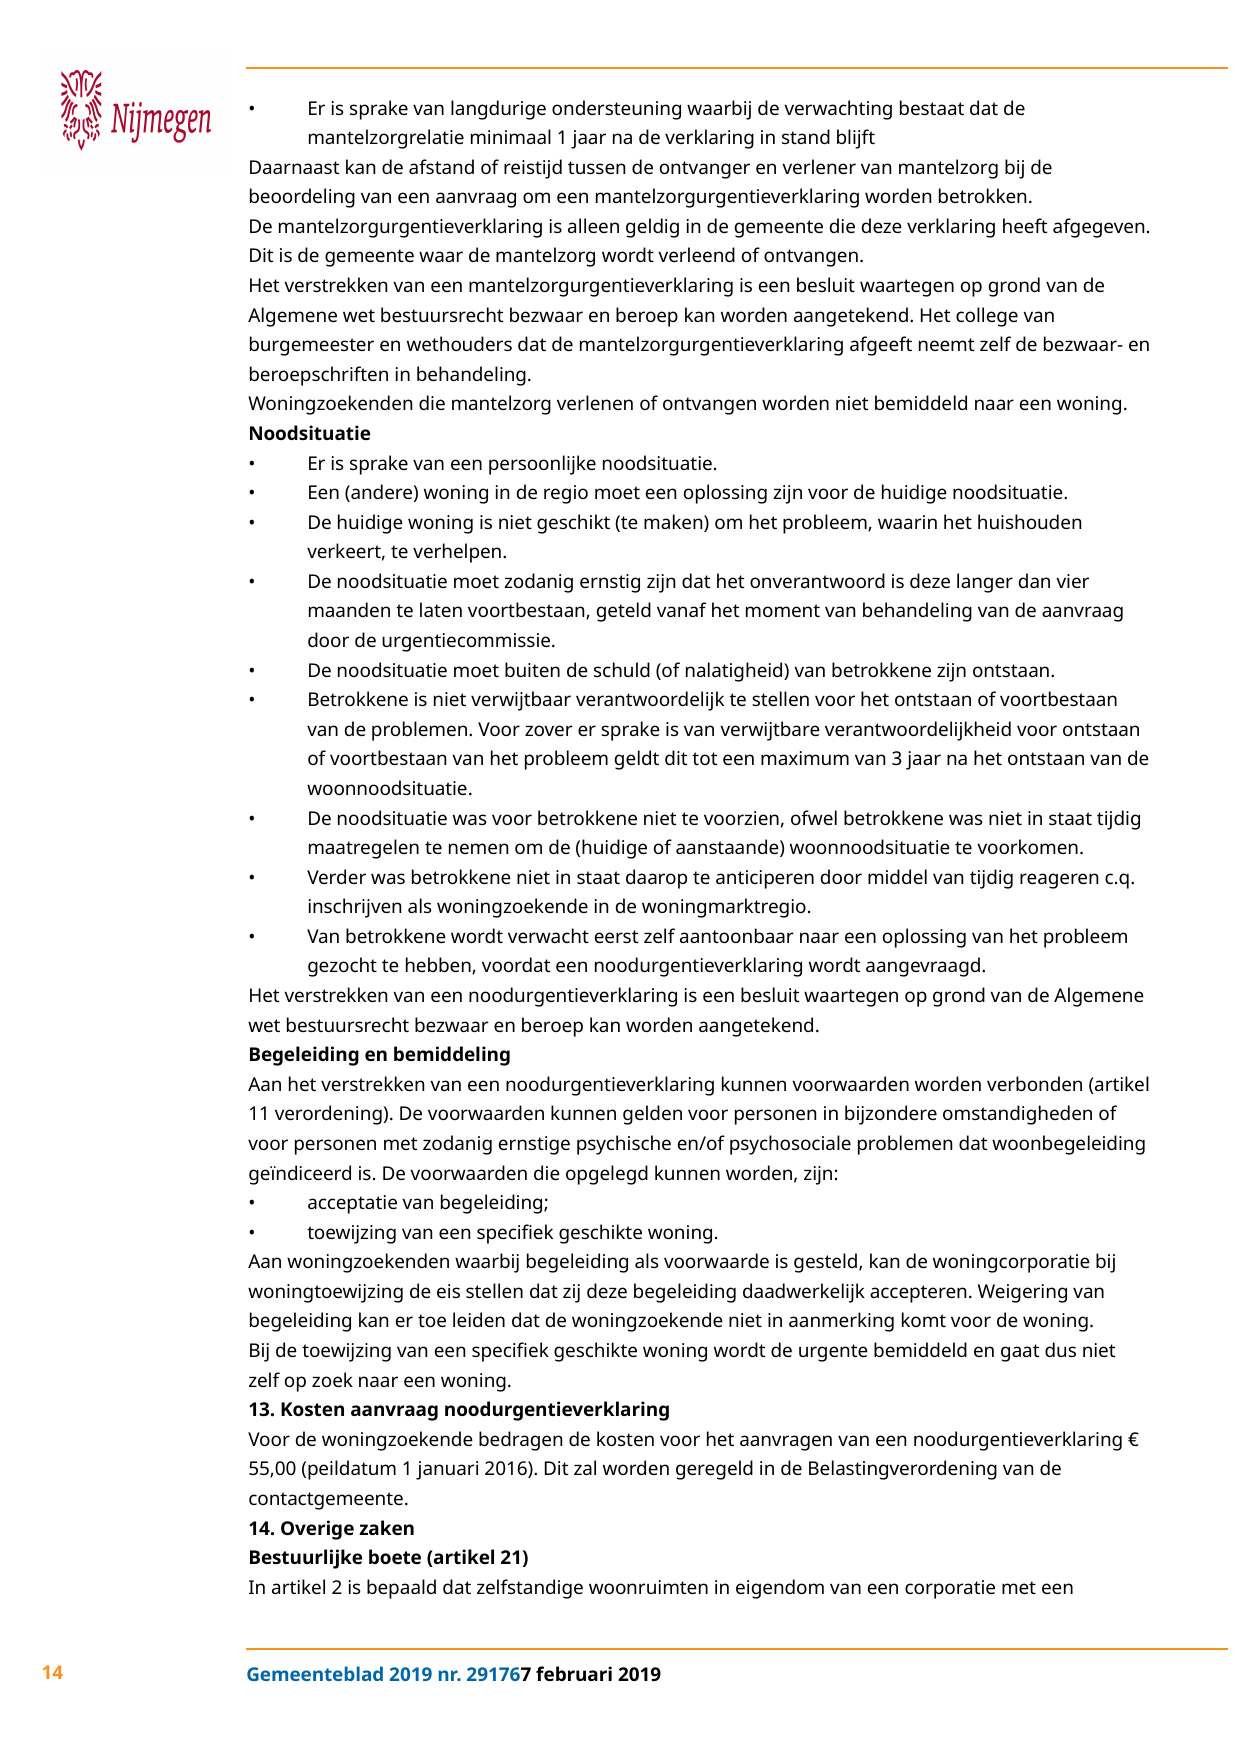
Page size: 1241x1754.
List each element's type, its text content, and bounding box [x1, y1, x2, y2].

list De noodsituatie was voor betrokkene niet te voorzien, ofwel betrokkene was niet in staat tijdig maatregelen te nemen om de (huidige of aanstaande) woonnoodsituatie te voorkomen. [248, 805, 1152, 860]
text Noodsituatie [248, 420, 1152, 446]
list De noodsituatie moet buiten de schuld (of nalatigheid) van betrokkene zijn ontstaan. [248, 657, 1152, 683]
text Voor de woningzoekende bedragen de kosten voor het aanvragen van een noodurgentieverklaring € 55,00 (peildatum 1 januari 2016). Dit zal worden geregeld in de Belastingverordening van de contactgemeente. [248, 1426, 1152, 1511]
text 13. Kosten aanvraag noodurgentieverklaring [248, 1396, 1152, 1422]
list Van betrokkene wordt verwacht eerst zelf aantoonbaar naar een oplossing van het probleem gezocht te hebben, voordat een noodurgentieverklaring wordt aangevraagd. [248, 923, 1152, 978]
list De huidige woning is niet geschikt (te maken) om het probleem, waarin het huishouden verkeert, te verhelpen. [248, 509, 1152, 564]
list toewijzing van een specifiek geschikte woning. [248, 1219, 1152, 1245]
list De noodsituatie moet zodanig ernstig zijn dat het onverantwoord is deze langer dan vier maanden te laten voortbestaan, geteld vanaf het moment van behandeling van de aanvraag door de urgentiecommissie. [248, 568, 1152, 653]
text 14. Overige zaken [248, 1515, 1152, 1541]
text Het verstrekken van een noodurgentieverklaring is een besluit waartegen op grond van de Algemene wet bestuursrecht bezwaar en beroep kan worden aangetekend. [248, 982, 1152, 1038]
list Er is sprake van langdurige ondersteuning waarbij de verwachting bestaat dat de mantelzorgrelatie minimaal 1 jaar na de verklaring in stand blijft [248, 95, 1152, 150]
text De mantelzorgurgentieverklaring is alleen geldig in de gemeente die deze verklaring heeft afgegeven. Dit is de gemeente waar de mantelzorg wordt verleend of ontvangen. [248, 213, 1152, 268]
text Bij de toewijzing van een specifiek geschikte woning wordt de urgente bemiddeld en gaat dus niet zelf op zoek naar een woning. [248, 1337, 1152, 1393]
text Woningzoekenden die mantelzorg verlenen of ontvangen worden niet bemiddeld naar een woning. [248, 391, 1152, 416]
list Betrokkene is niet verwijtbaar verantwoordelijk te stellen voor het ontstaan of voortbestaan van de problemen. Voor zover er sprake is van verwijtbare verantwoordelijkheid voor ontstaan of voortbestaan van het probleem geldt dit tot een maximum van 3 jaar na het ontstaan van de woonnoodsituatie. [248, 686, 1152, 801]
text Bestuurlijke boete (artikel 21) [248, 1544, 1152, 1570]
picture [41, 47, 231, 172]
text In artikel 2 is bepaald dat zelfstandige woonruimten in eigendom van een corporatie met een [248, 1574, 1152, 1600]
list Een (andere) woning in de regio moet een oplossing zijn voor de huidige noodsituatie. [248, 479, 1152, 505]
list Er is sprake van een persoonlijke noodsituatie. [248, 450, 1152, 476]
text Aan het verstrekken van een noodurgentieverklaring kunnen voorwaarden worden verbonden (artikel 11 verordening). De voorwaarden kunnen gelden voor personen in bijzondere omstandigheden of voor personen met zodanig ernstige psychische en/of psychosociale problemen dat woonbegeleiding geïndiceerd is. De voorwaarden die opgelegd kunnen worden, zijn: [248, 1071, 1152, 1186]
text Daarnaast kan de afstand of reistijd tussen de ontvanger en verlener van mantelzorg bij de beoordeling van een aanvraag om een mantelzorgurgentieverklaring worden betrokken. [248, 154, 1152, 209]
list Verder was betrokkene niet in staat daarop te anticiperen door middel van tijdig reageren c.q. inschrijven als woningzoekende in de woningmarktregio. [248, 864, 1152, 919]
text Het verstrekken van een mantelzorgurgentieverklaring is een besluit waartegen op grond van de Algemene wet bestuursrecht bezwaar en beroep kan worden aangetekend. Het college van burgemeester en wethouders dat de mantelzorgurgentieverklaring afgeeft neemt zelf de bezwaar- en beroepschriften in behandeling. [248, 272, 1152, 387]
list acceptatie van begeleiding; [248, 1189, 1152, 1215]
text Aan woningzoekenden waarbij begeleiding als voorwaarde is gesteld, kan de woningcorporatie bij woningtoewijzing de eis stellen dat zij deze begeleiding daadwerkelijk accepteren. Weigering van begeleiding kan er toe leiden dat de woningzoekende niet in aanmerking komt voor de woning. [248, 1248, 1152, 1333]
text Begeleiding en bemiddeling [248, 1041, 1152, 1067]
